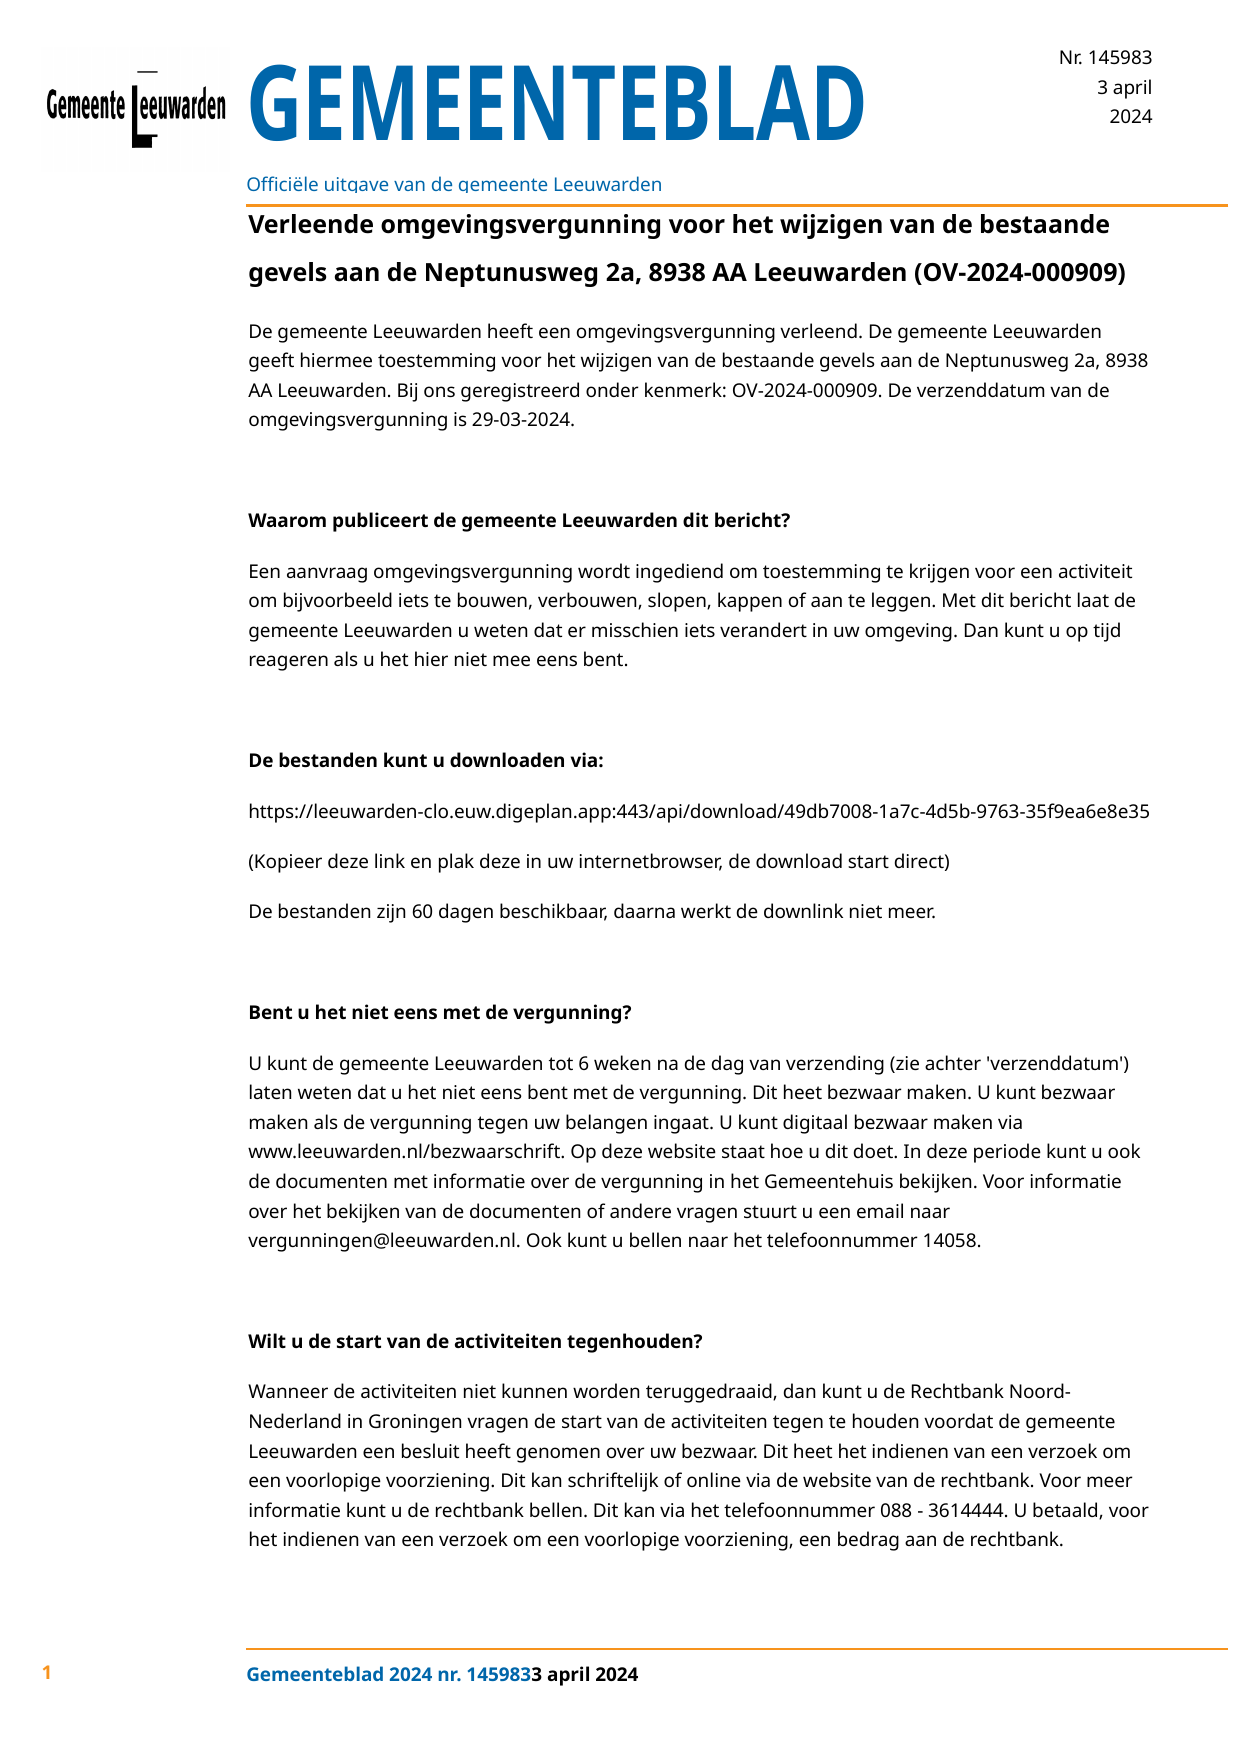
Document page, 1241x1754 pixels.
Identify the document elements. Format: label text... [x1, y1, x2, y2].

text De bestanden zijn 60 dagen beschikbaar, daarna werkt de downlink niet meer. [248, 899, 1152, 924]
text De gemeente Leeuwarden heeft een omgevingsvergunning verleend. De gemeente Leeuwarden geeft hiermee toestemming voor het wijzigen van de bestaande gevels aan de Neptunusweg 2a, 8938 AA Leeuwarden. Bij ons geregistreerd onder kenmerk: OV-2024-000909. De verzenddatum van de omgevingsvergunning is 29-03-2024. [248, 318, 1152, 432]
picture [41, 47, 231, 172]
text Bent u het niet eens met de vergunning? [248, 999, 1152, 1025]
text Verleende omgevingsvergunning voor het wijzigen van de bestaande gevels aan de Neptunusweg 2a, 8938 AA Leeuwarden (OV-2024-000909) [248, 207, 1152, 288]
text Een aanvraag omgevingsvergunning wordt ingediend om toestemming te krijgen voor een activiteit om bijvoorbeeld iets te bouwen, verbouwen, slopen, kappen of aan te leggen. Met dit bericht laat de gemeente Leeuwarden u weten dat er misschien iets verandert in uw omgeving. Dan kunt u op tijd reageren als u het hier niet mee eens bent. [248, 558, 1152, 672]
text (Kopieer deze link en plak deze in uw internetbrowser, de download start direct) [248, 848, 1152, 874]
text Wanneer de activiteiten niet kunnen worden teruggedraaid, dan kunt u de Rechtbank Noord-Nederland in Groningen vragen de start van de activiteiten tegen te houden voordat de gemeente Leeuwarden een besluit heeft genomen over uw bezwaar. Dit heet het indienen van een verzoek om een voorlopige voorziening. Dit kan schriftelijk of online via de website van de rechtbank. Voor meer informatie kunt u de rechtbank bellen. Dit kan via het telefoonnummer 088 - 3614444. U betaald, voor het indienen van een verzoek om een voorlopige voorziening, een bedrag aan de rechtbank. [248, 1379, 1152, 1552]
text U kunt de gemeente Leeuwarden tot 6 weken na de dag van verzending (zie achter 'verzenddatum') laten weten dat u het niet eens bent met de vergunning. Dit heet bezwaar maken. U kunt bezwaar maken als de vergunning tegen uw belangen ingaat. U kunt digitaal bezwaar maken via www.leeuwarden.nl/bezwaarschrift. Op deze website staat hoe u dit doet. In deze periode kunt u ook de documenten met informatie over de vergunning in het Gemeentehuis bekijken. Voor informatie over het bekijken van de documenten of andere vragen stuurt u een email naar vergunningen@leeuwarden.nl. Ook kunt u bellen naar het telefoonnummer 14058. [248, 1050, 1152, 1253]
text Wilt u de start van de activiteiten tegenhouden? [248, 1328, 1152, 1354]
text De bestanden kunt u downloaden via: [248, 747, 1152, 773]
text https://leeuwarden-clo.euw.digeplan.app:443/api/download/49db7008-1a7c-4d5b-9763-35f9ea6e8e35 [248, 798, 1152, 824]
text Waarom publiceert de gemeente Leeuwarden dit bericht? [248, 507, 1152, 533]
